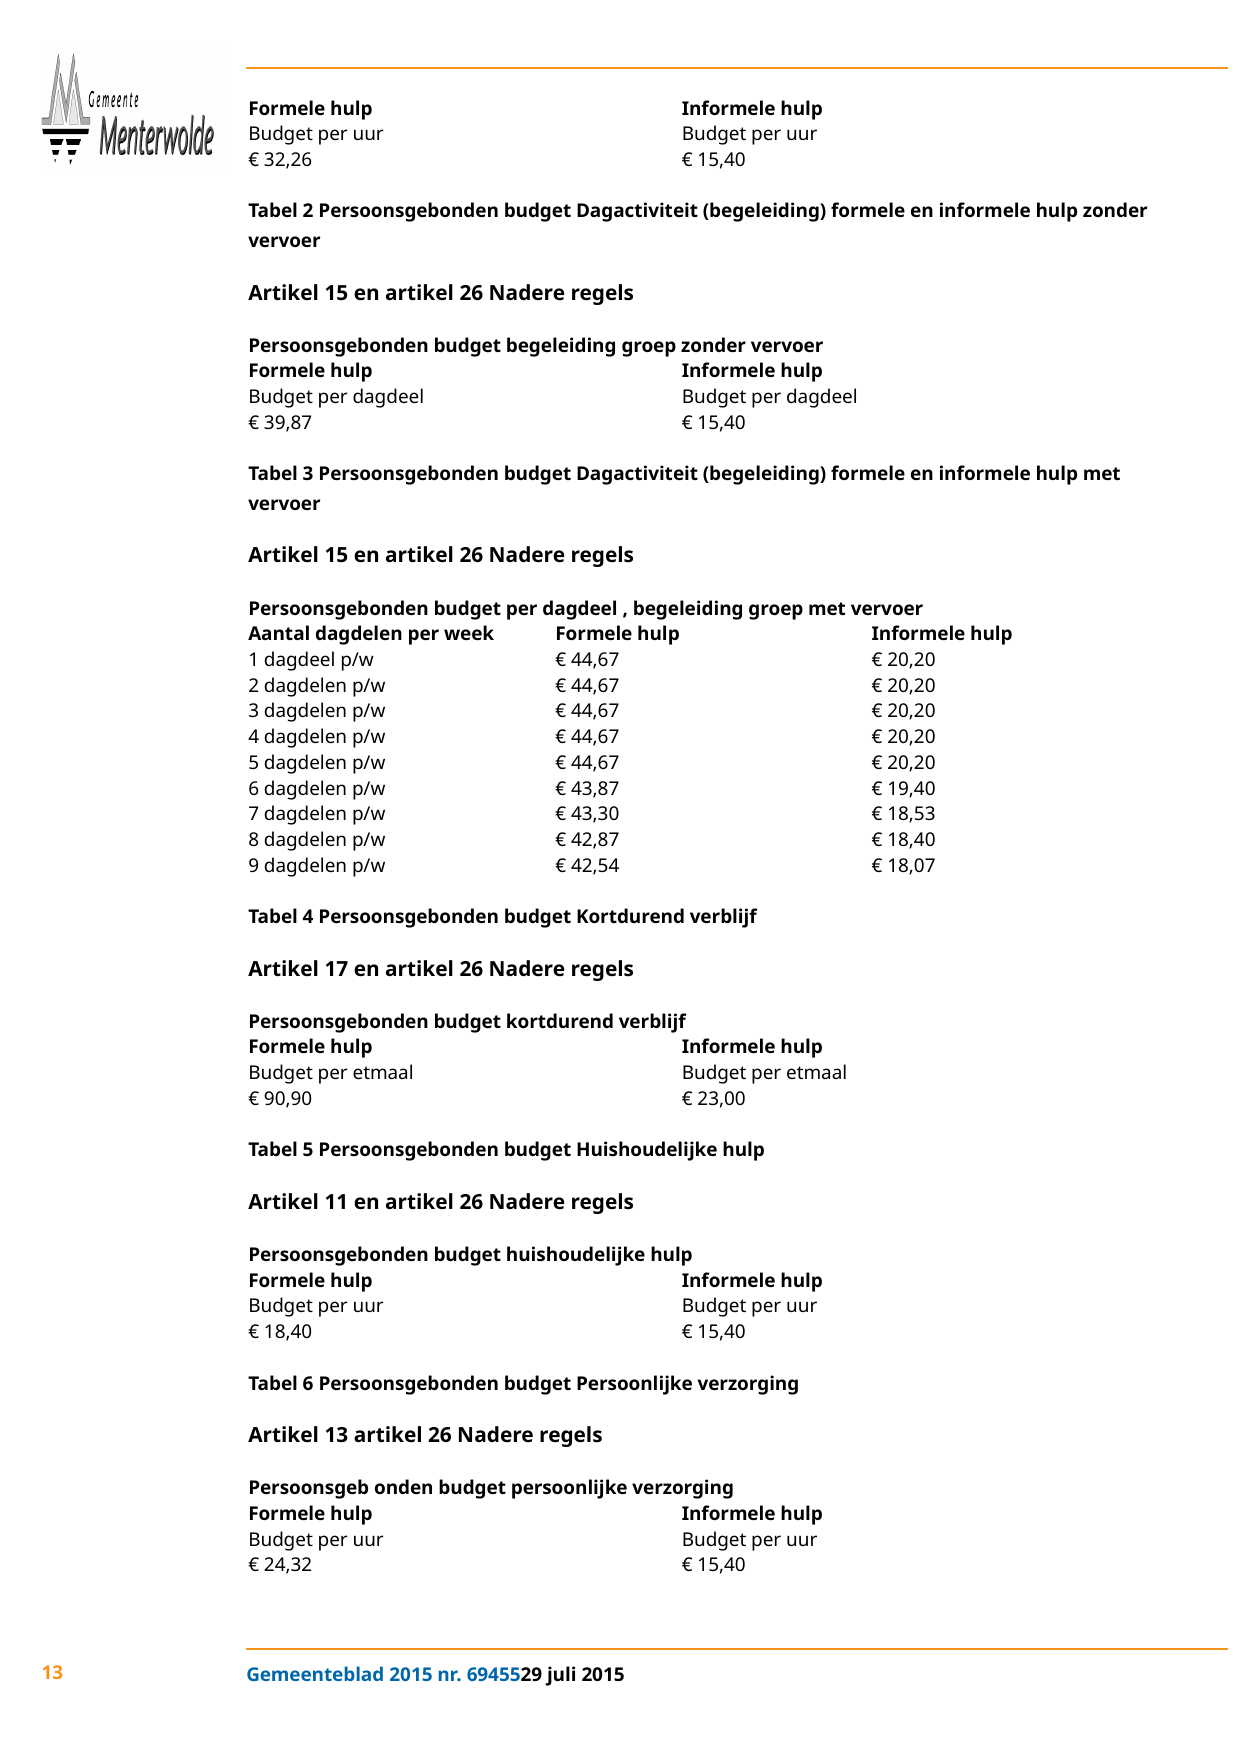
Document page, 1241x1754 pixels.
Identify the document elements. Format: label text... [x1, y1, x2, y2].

text Tabel 3 Persoonsgebonden budget Dagactiviteit (begeleiding) formele en informele hulp met vervoer [248, 461, 1152, 516]
table_cell Informele hulp [871, 620, 1152, 646]
table_cell Formele hulp [248, 358, 682, 383]
table_cell Informele hulp [682, 1500, 1152, 1526]
table_cell Budget per etmaal [682, 1060, 1152, 1085]
text Tabel 2 Persoonsgebonden budget Dagactiviteit (begeleiding) formele en informele hulp zonder vervoer [248, 198, 1152, 253]
table_cell 2 dagdelen p/w [248, 672, 555, 698]
table_cell 8 dagdelen p/w [248, 826, 555, 852]
table_cell Budget per dagdeel [682, 383, 1152, 409]
table_cell € 42,87 [555, 826, 871, 852]
table_cell € 15,40 [682, 1552, 1152, 1577]
table_cell Budget per uur [682, 121, 1152, 146]
table_cell € 18,40 [248, 1319, 682, 1344]
table_header Persoonsgebonden budget begeleiding groep zonder vervoer [248, 332, 1152, 358]
table_header Persoonsgebonden budget huishoudelijke hulp [248, 1241, 1152, 1267]
table_cell 4 dagdelen p/w [248, 723, 555, 749]
table_cell € 19,40 [871, 775, 1152, 801]
table_cell € 20,20 [871, 672, 1152, 698]
text Tabel 4 Persoonsgebonden budget Kortdurend verblijf [248, 903, 1152, 929]
table_cell € 15,40 [682, 1319, 1152, 1344]
table_cell € 18,53 [871, 801, 1152, 826]
table_cell € 43,30 [555, 801, 871, 826]
table_cell Budget per dagdeel [248, 383, 682, 409]
table_cell Formele hulp [555, 620, 871, 646]
table_cell Informele hulp [682, 1034, 1152, 1059]
text Artikel 13 artikel 26 Nadere regels [248, 1420, 1152, 1449]
table_cell € 23,00 [682, 1085, 1152, 1111]
table_cell 3 dagdelen p/w [248, 698, 555, 723]
table_cell Formele hulp [248, 1034, 682, 1059]
table_cell Formele hulp [248, 1500, 682, 1526]
table_cell € 20,20 [871, 698, 1152, 723]
text Tabel 6 Persoonsgebonden budget Persoonlijke verzorging [248, 1370, 1152, 1396]
table_cell Budget per uur [248, 1526, 682, 1552]
table_header Persoonsgeb onden budget persoonlijke verzorging [248, 1475, 1152, 1500]
table_cell € 24,32 [248, 1552, 682, 1577]
table_cell Budget per uur [248, 1293, 682, 1318]
table_cell € 20,20 [871, 749, 1152, 775]
table_cell € 44,67 [555, 646, 871, 672]
table_cell € 90,90 [248, 1085, 682, 1111]
table_cell € 15,40 [682, 146, 1152, 172]
table_cell 6 dagdelen p/w [248, 775, 555, 801]
table_cell Budget per etmaal [248, 1060, 682, 1085]
table_cell € 44,67 [555, 749, 871, 775]
table_cell 5 dagdelen p/w [248, 749, 555, 775]
table_cell € 42,54 [555, 852, 871, 878]
table_cell € 32,26 [248, 146, 682, 172]
table_cell € 39,87 [248, 409, 682, 435]
table_header Persoonsgebonden budget per dagdeel , begeleiding groep met vervoer [248, 595, 1152, 620]
text Artikel 17 en artikel 26 Nadere regels [248, 954, 1152, 982]
text Artikel 15 en artikel 26 Nadere regels [248, 541, 1152, 569]
table_cell € 44,67 [555, 723, 871, 749]
table_cell € 44,67 [555, 698, 871, 723]
table_cell Budget per uur [682, 1526, 1152, 1552]
table_cell Informele hulp [682, 358, 1152, 383]
table_cell 7 dagdelen p/w [248, 801, 555, 826]
table_cell 9 dagdelen p/w [248, 852, 555, 878]
table_cell Formele hulp [248, 95, 682, 121]
table_cell Aantal dagdelen per week [248, 620, 555, 646]
table_header Persoonsgebonden budget kortdurend verblijf [248, 1008, 1152, 1034]
table_cell Informele hulp [682, 1267, 1152, 1293]
picture [41, 47, 231, 172]
table_cell Informele hulp [682, 95, 1152, 121]
table_cell Budget per uur [682, 1293, 1152, 1318]
table_cell € 43,87 [555, 775, 871, 801]
table_cell € 18,40 [871, 826, 1152, 852]
text Artikel 15 en artikel 26 Nadere regels [248, 278, 1152, 306]
table_cell € 44,67 [555, 672, 871, 698]
table_cell € 15,40 [682, 409, 1152, 435]
table_cell Budget per uur [248, 121, 682, 146]
table_cell € 18,07 [871, 852, 1152, 878]
table_cell Formele hulp [248, 1267, 682, 1293]
text Tabel 5 Persoonsgebonden budget Huishoudelijke hulp [248, 1137, 1152, 1162]
table_cell 1 dagdeel p/w [248, 646, 555, 672]
text Artikel 11 en artikel 26 Nadere regels [248, 1187, 1152, 1216]
table_cell € 20,20 [871, 723, 1152, 749]
table_cell € 20,20 [871, 646, 1152, 672]
